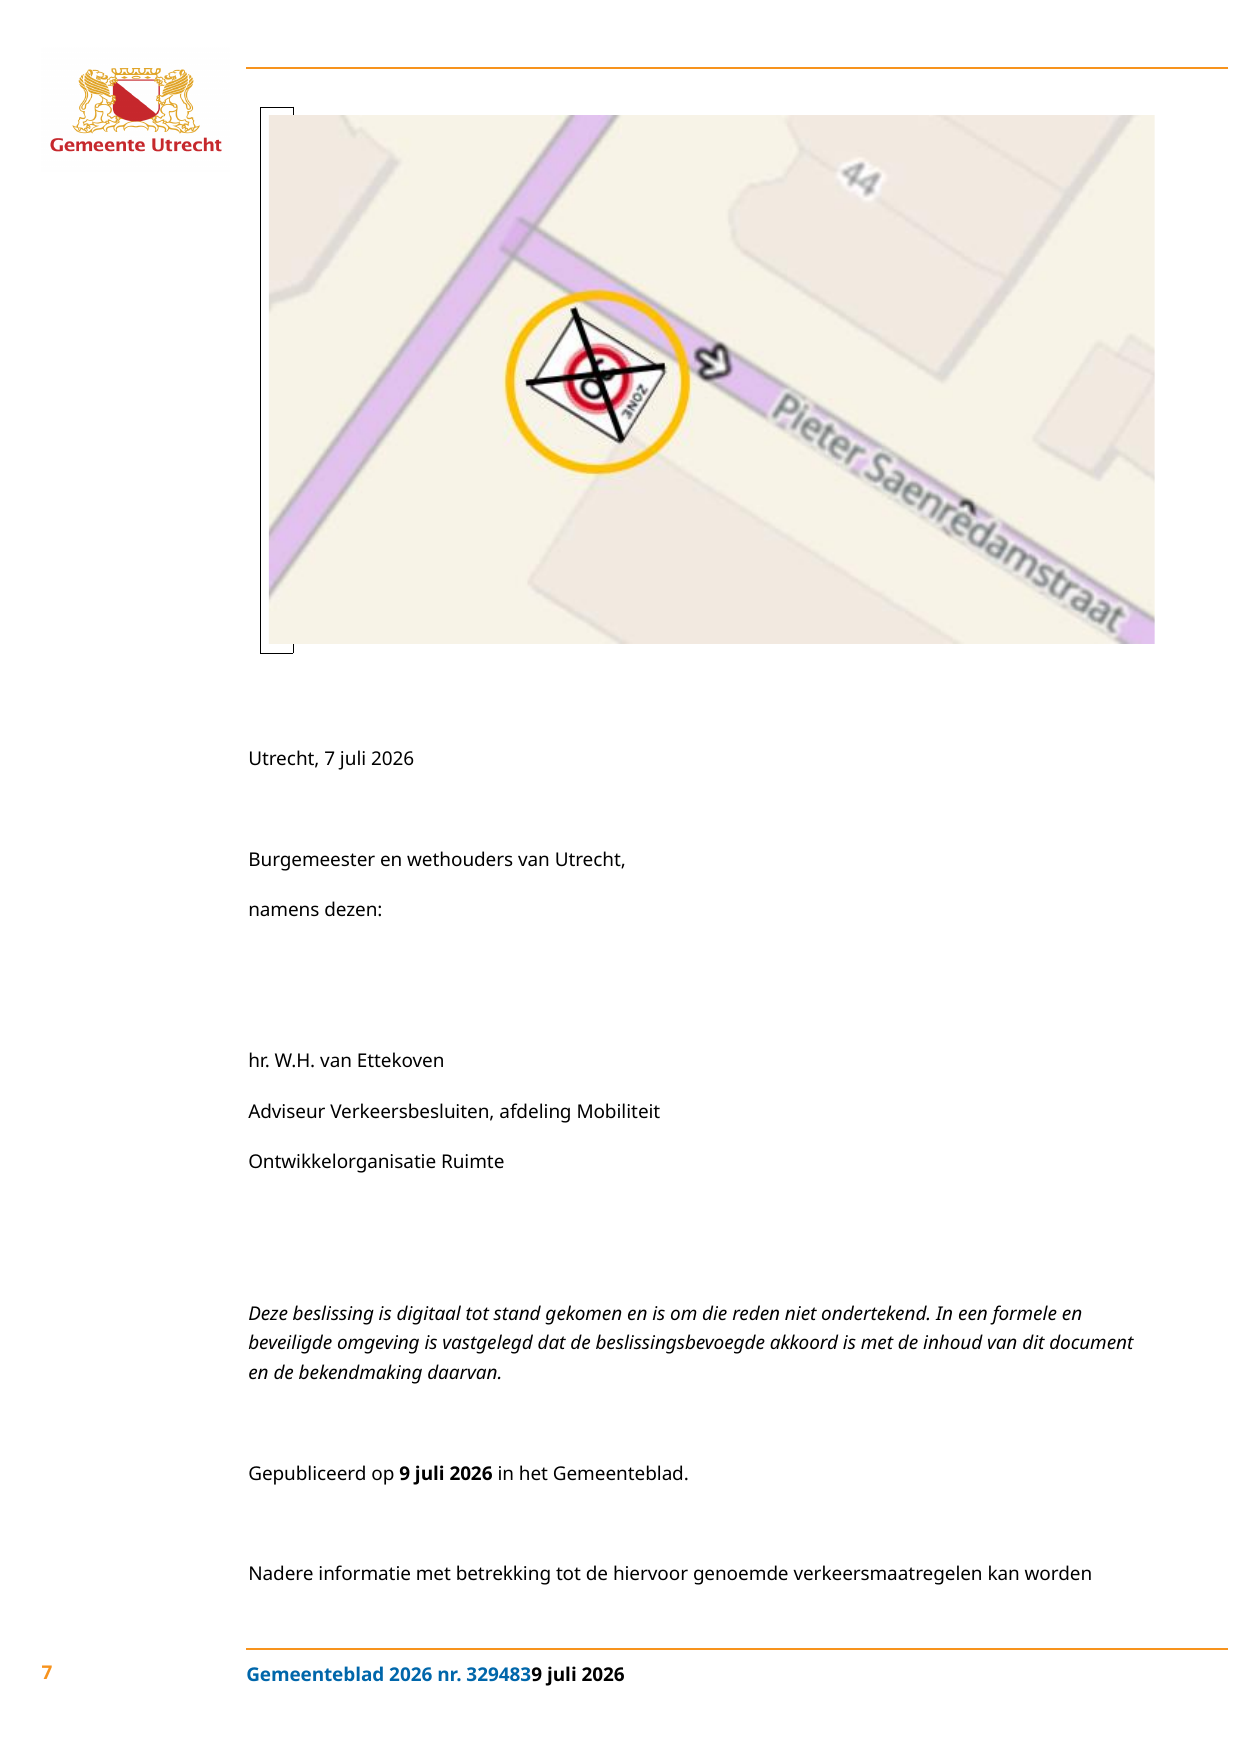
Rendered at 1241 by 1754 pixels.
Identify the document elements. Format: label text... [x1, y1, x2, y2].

picture [41, 47, 231, 172]
text Gepubliceerd op 9 juli 2026 in het Gemeenteblad. [248, 1460, 1152, 1485]
text Burgemeester en wethouders van Utrecht, [248, 846, 1152, 872]
text Utrecht, 7 juli 2026 [248, 745, 1152, 771]
text Ontwikkelorganisatie Ruimte [248, 1148, 1152, 1174]
picture [268, 115, 1155, 644]
text Adviseur Verkeersbesluiten, afdeling Mobiliteit [248, 1098, 1152, 1124]
text Deze beslissing is digitaal tot stand gekomen en is om die reden niet ondertekend. In een formele en beveiligde omgeving is vastgelegd dat de beslissingsbevoegde akkoord is met de inhoud van dit document en de bekendmaking daarvan. [248, 1300, 1152, 1384]
text Nadere informatie met betrekking tot de hiervoor genoemde verkeersmaatregelen kan worden [248, 1561, 1152, 1586]
text namens dezen: [248, 896, 1152, 922]
text hr. W.H. van Ettekoven [248, 1048, 1152, 1073]
